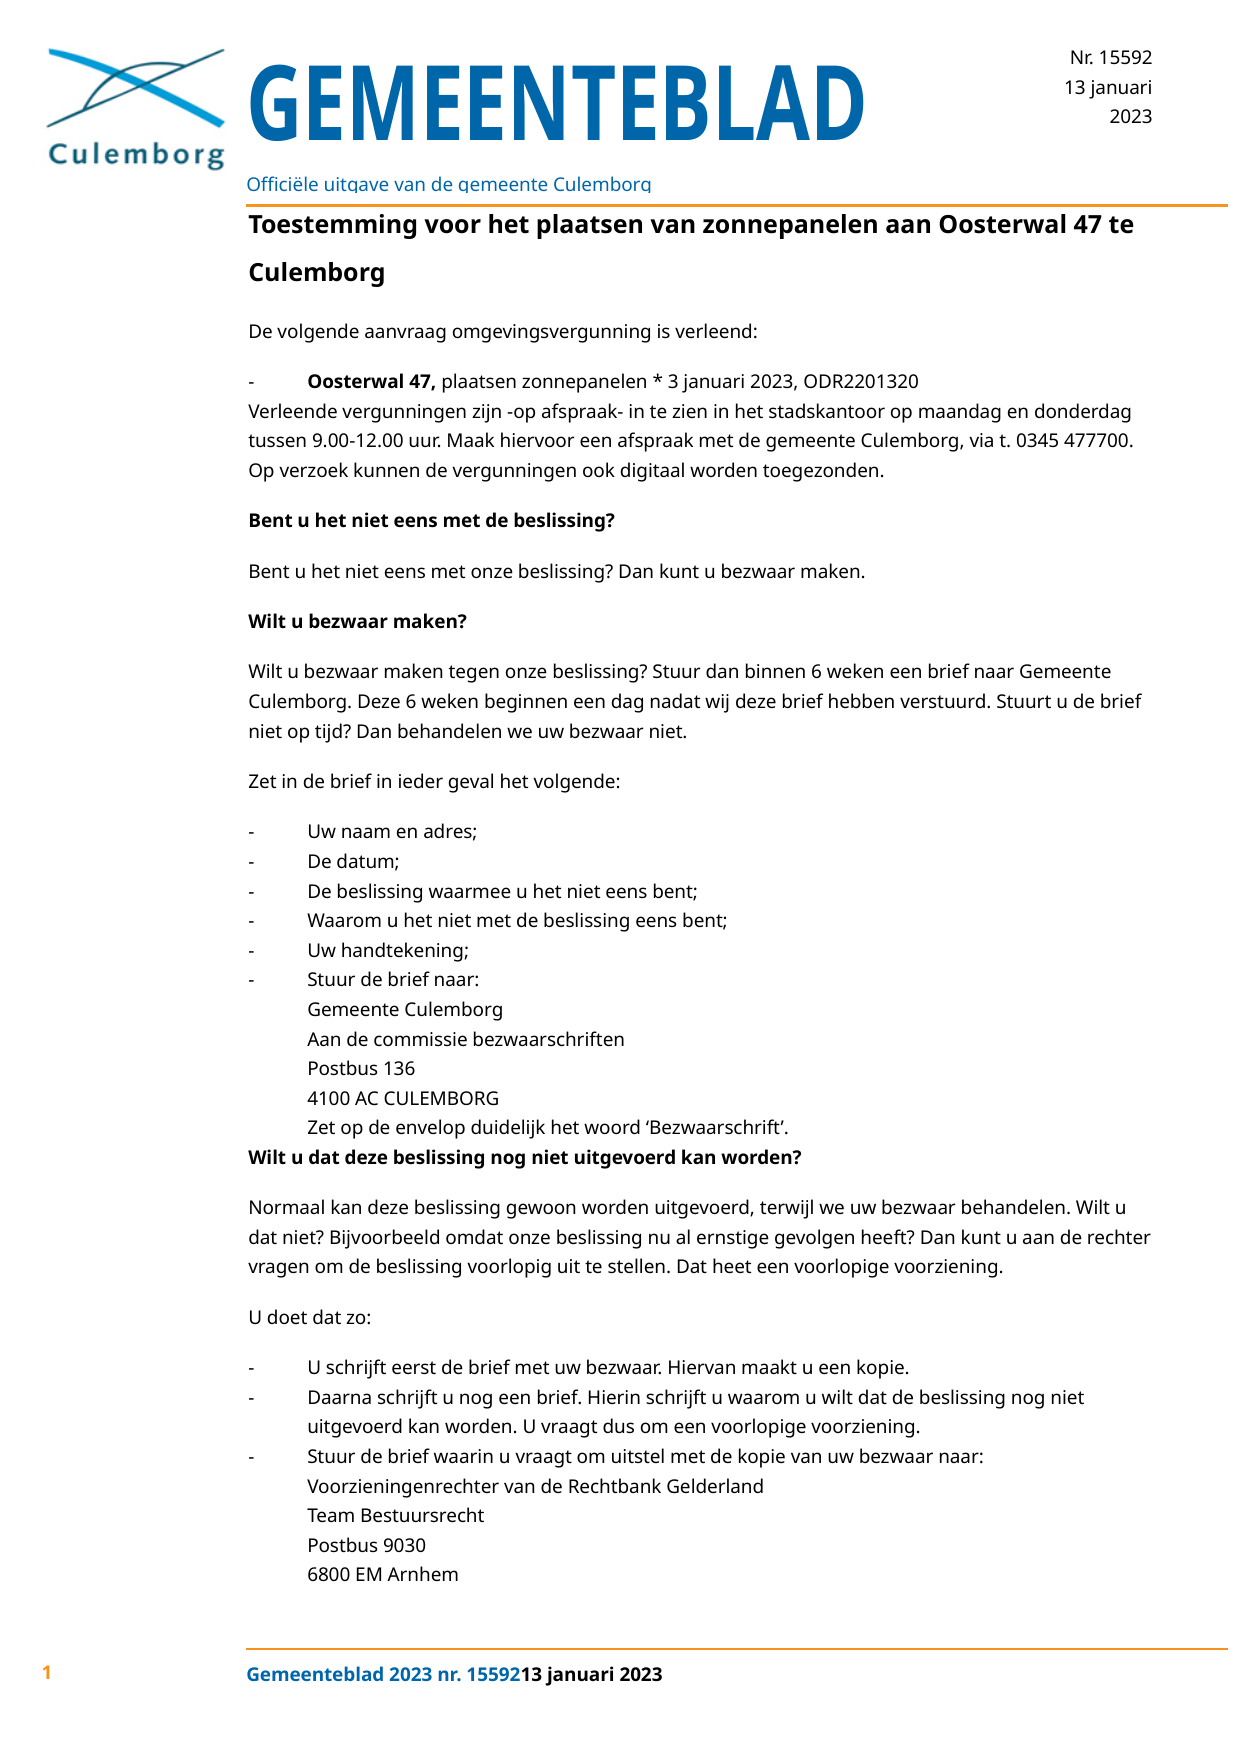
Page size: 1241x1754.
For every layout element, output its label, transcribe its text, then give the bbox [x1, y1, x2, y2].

text Wilt u dat deze beslissing nog niet uitgevoerd kan worden? [248, 1144, 1152, 1170]
text Toestemming voor het plaatsen van zonnepanelen aan Oosterwal 47 te Culemborg [248, 207, 1152, 288]
text Bent u het niet eens met onze beslissing? Dan kunt u bezwaar maken. [248, 558, 1152, 584]
text Normaal kan deze beslissing gewoon worden uitgevoerd, terwijl we uw bezwaar behandelen. Wilt u dat niet? Bijvoorbeeld omdat onze beslissing nu al ernstige gevolgen heeft? Dan kunt u aan de rechter vragen om de beslissing voorlopig uit te stellen. Dat heet een voorlopige voorziening. [248, 1194, 1152, 1279]
text U doet dat zo: [248, 1304, 1152, 1330]
list Uw naam en adres; [248, 819, 1152, 844]
text Zet in de brief in ieder geval het volgende: [248, 768, 1152, 794]
list Stuur de brief waarin u vraagt om uitstel met de kopie van uw bezwaar naar: [248, 1443, 1152, 1469]
list Uw handtekening; [248, 937, 1152, 963]
list Zet op de envelop duidelijk het woord ‘Bezwaarschrift’. [248, 1114, 1152, 1140]
list De datum; [248, 848, 1152, 874]
list Voorzieningenrechter van de Rechtbank Gelderland [248, 1473, 1152, 1499]
text De volgende aanvraag omgevingsvergunning is verleend: [248, 318, 1152, 344]
list Stuur de brief naar: [248, 967, 1152, 992]
list 4100 AC CULEMBORG [248, 1085, 1152, 1111]
list Aan de commissie bezwaarschriften [248, 1026, 1152, 1052]
list Team Bestuursrecht [248, 1502, 1152, 1528]
list Waarom u het niet met de beslissing eens bent; [248, 907, 1152, 933]
text Verleende vergunningen zijn -op afspraak- in te zien in het stadskantoor op maandag en donderdag tussen 9.00-12.00 uur. Maak hiervoor een afspraak met de gemeente Culemborg, via t. 0345 477700. Op verzoek kunnen de vergunningen ook digitaal worden toegezonden. [248, 398, 1152, 483]
list De beslissing waarmee u het niet eens bent; [248, 878, 1152, 904]
list Oosterwal 47, plaatsen zonnepanelen * 3 januari 2023, ODR2201320 [248, 368, 1152, 394]
list U schrijft eerst de brief met uw bezwaar. Hiervan maakt u een kopie. [248, 1354, 1152, 1380]
list Postbus 136 [248, 1055, 1152, 1081]
text Wilt u bezwaar maken tegen onze beslissing? Stuur dan binnen 6 weken een brief naar Gemeente Culemborg. Deze 6 weken beginnen een dag nadat wij deze brief hebben verstuurd. Stuurt u de brief niet op tijd? Dan behandelen we uw bezwaar niet. [248, 659, 1152, 744]
list Gemeente Culemborg [248, 996, 1152, 1022]
text Wilt u bezwaar maken? [248, 608, 1152, 634]
picture [41, 47, 231, 172]
list Postbus 9030 [248, 1532, 1152, 1558]
list 6800 EM Arnhem [248, 1562, 1152, 1587]
text Bent u het niet eens met de beslissing? [248, 507, 1152, 533]
list Daarna schrijft u nog een brief. Hierin schrijft u waarom u wilt dat de beslissing nog niet uitgevoerd kan worden. U vraagt dus om een voorlopige voorziening. [248, 1384, 1152, 1439]
